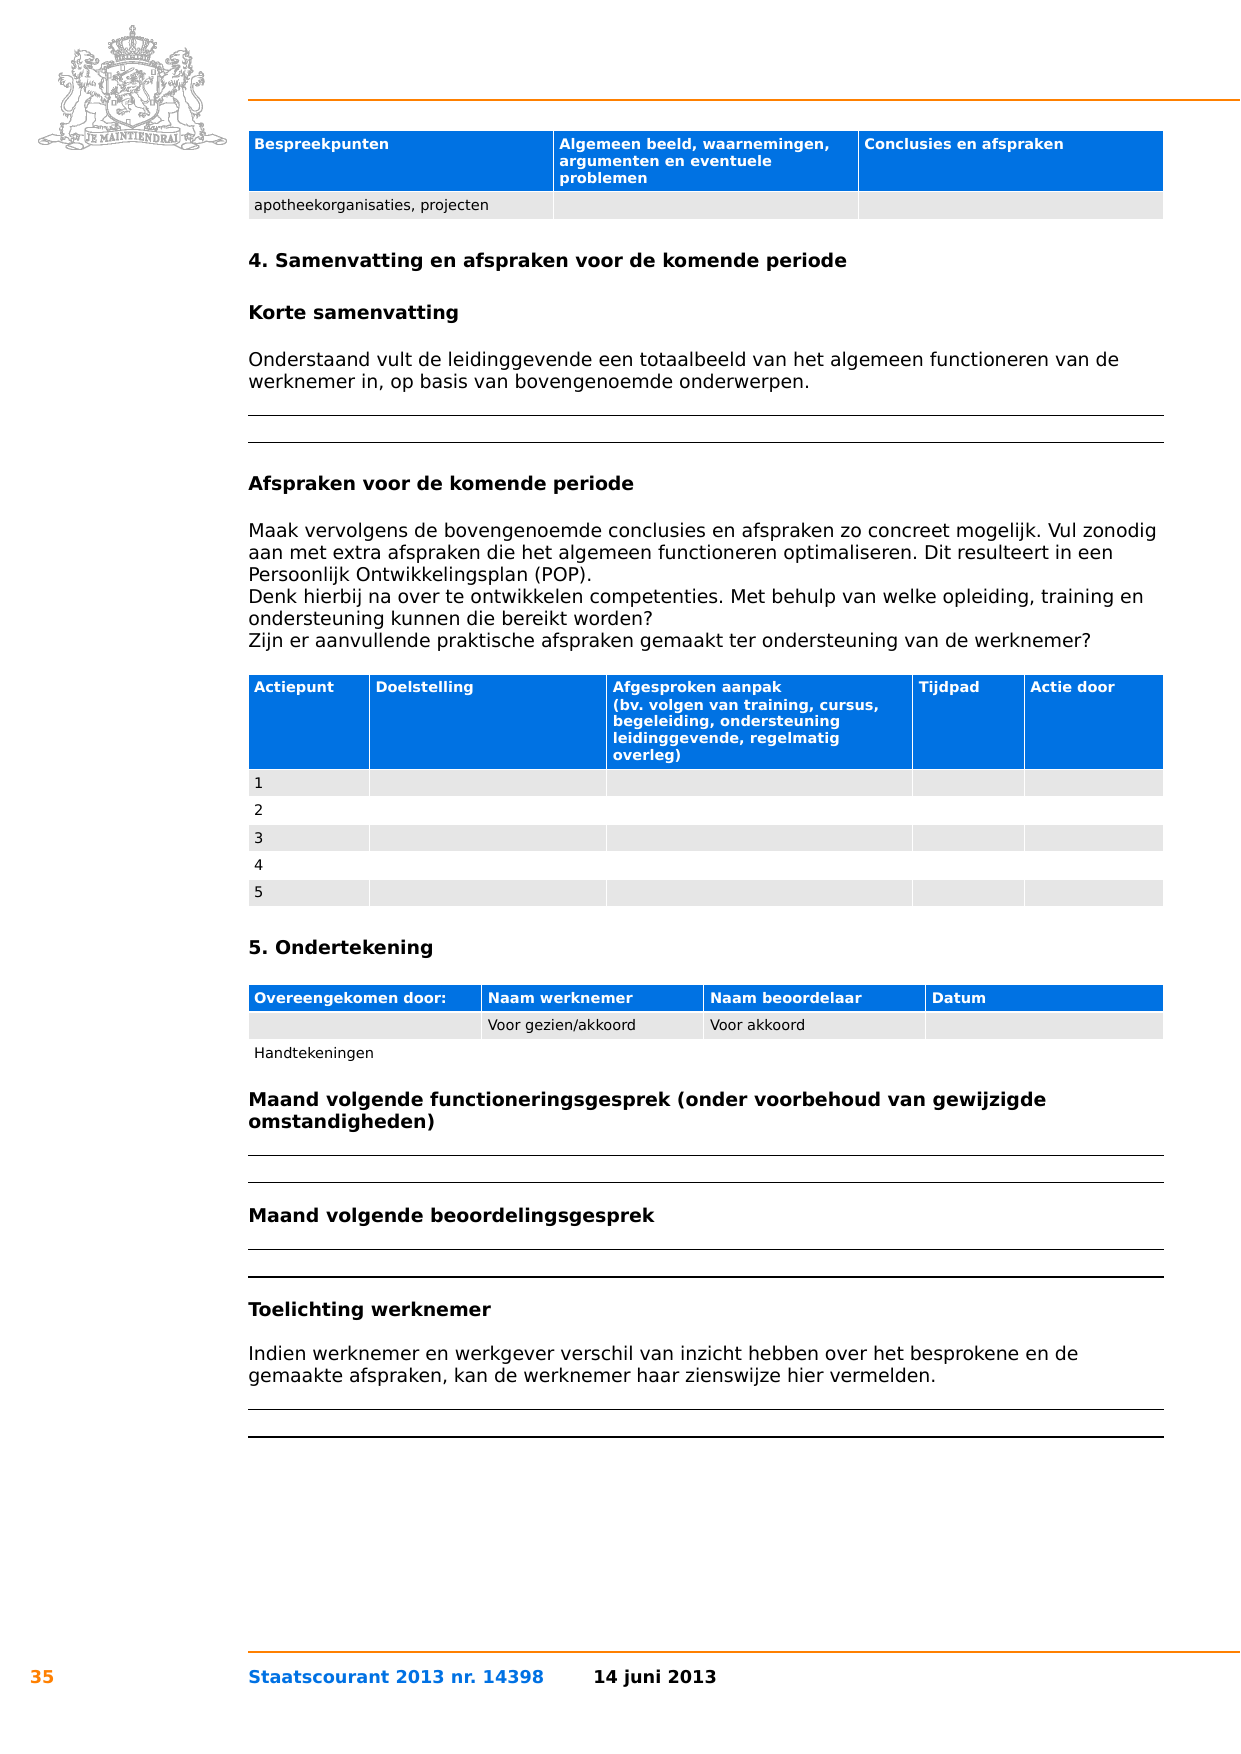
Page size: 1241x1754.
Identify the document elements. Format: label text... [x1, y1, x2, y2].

subtitle 5. Ondertekening [248, 937, 1163, 959]
table_cell [607, 880, 912, 906]
table_header Naam werknemer [482, 985, 703, 1011]
table_cell [913, 770, 1024, 796]
text Toelichting werknemer [248, 1299, 1163, 1321]
table_cell [370, 770, 606, 796]
table_header Tijdpad [913, 675, 1024, 769]
table_cell [926, 1013, 1163, 1039]
table_cell Voor gezien/akkoord [482, 1013, 703, 1039]
table_header Afgesproken aanpak (bv. volgen van training, cursus, begeleiding, ondersteuning leidinggevende, regelmatig overleg) [607, 675, 912, 769]
text Maand volgende beoordelingsgesprek [248, 1205, 1163, 1227]
table_cell [1025, 880, 1163, 906]
table_cell [913, 825, 1024, 851]
table_cell [249, 1013, 481, 1039]
table_cell [370, 880, 606, 906]
table_header Overeengekomen door: [249, 985, 481, 1011]
table_cell [859, 192, 1163, 219]
table_cell [1025, 770, 1163, 796]
table_cell [1025, 852, 1163, 878]
text Denk hierbij na over te ontwikkelen competenties. Met behulp van welke opleiding, training en ondersteuning kunnen die bereikt worden? [248, 586, 1163, 630]
table_cell [607, 770, 912, 796]
table_cell [554, 192, 858, 219]
table_header [248, 1156, 1163, 1182]
table_cell 5 [249, 880, 369, 906]
text Maak vervolgens de bovengenoemde conclusies en afspraken zo concreet mogelijk. Vul zonodig aan met extra afspraken die het algemeen functioneren optimaliseren. Dit resulteert in een Persoonlijk Ontwikkelingsplan (POP). [248, 520, 1163, 586]
table_cell [370, 798, 606, 824]
text Maand volgende functioneringsgesprek (onder voorbehoud van gewijzigde omstandigheden) [248, 1089, 1163, 1133]
table_header [248, 1250, 1163, 1276]
table_cell apotheekorganisaties, projecten [249, 192, 553, 219]
table_cell [607, 852, 912, 878]
table_cell [1025, 798, 1163, 824]
table_cell Handtekeningen [249, 1040, 481, 1066]
subtitle Korte samenvatting [248, 302, 1163, 324]
table_cell 4 [249, 852, 369, 878]
table_header Doelstelling [370, 675, 606, 769]
table_cell [370, 825, 606, 851]
text Onderstaand vult de leidinggevende een totaalbeeld van het algemeen functioneren van de werknemer in, op basis van bovengenoemde onderwerpen. [248, 349, 1163, 393]
table_cell [482, 1040, 703, 1066]
table_cell 2 [249, 798, 369, 824]
subtitle 4. Samenvatting en afspraken voor de komende periode [248, 250, 1163, 272]
table_cell [913, 852, 1024, 878]
table_cell [1025, 825, 1163, 851]
table_cell [926, 1040, 1163, 1066]
table_header Actiepunt [249, 675, 369, 769]
table_cell 1 [249, 770, 369, 796]
table_header Actie door [1025, 675, 1163, 769]
table_header Bespreekpunten [249, 131, 553, 191]
table_header Naam beoordelaar [704, 985, 925, 1011]
text Indien werknemer en werkgever verschil van inzicht hebben over het besprokene en de gemaakte afspraken, kan de werknemer haar zienswijze hier vermelden. [248, 1343, 1163, 1387]
picture [38, 25, 227, 150]
table_cell [607, 825, 912, 851]
table_cell [704, 1040, 925, 1066]
table_cell Voor akkoord [704, 1013, 925, 1039]
text Zijn er aanvullende praktische afspraken gemaakt ter ondersteuning van de werknemer? [248, 630, 1163, 652]
table_header Datum [926, 985, 1163, 1011]
table_cell 3 [249, 825, 369, 851]
subtitle Afspraken voor de komende periode [248, 473, 1163, 495]
table_cell [607, 798, 912, 824]
table_header Algemeen beeld, waarnemingen, argumenten en eventuele problemen [554, 131, 858, 191]
table_header [248, 416, 1163, 442]
table_cell [913, 798, 1024, 824]
table_cell [370, 852, 606, 878]
table_header Conclusies en afspraken [859, 131, 1163, 191]
table_cell [913, 880, 1024, 906]
table_header [248, 1410, 1163, 1436]
